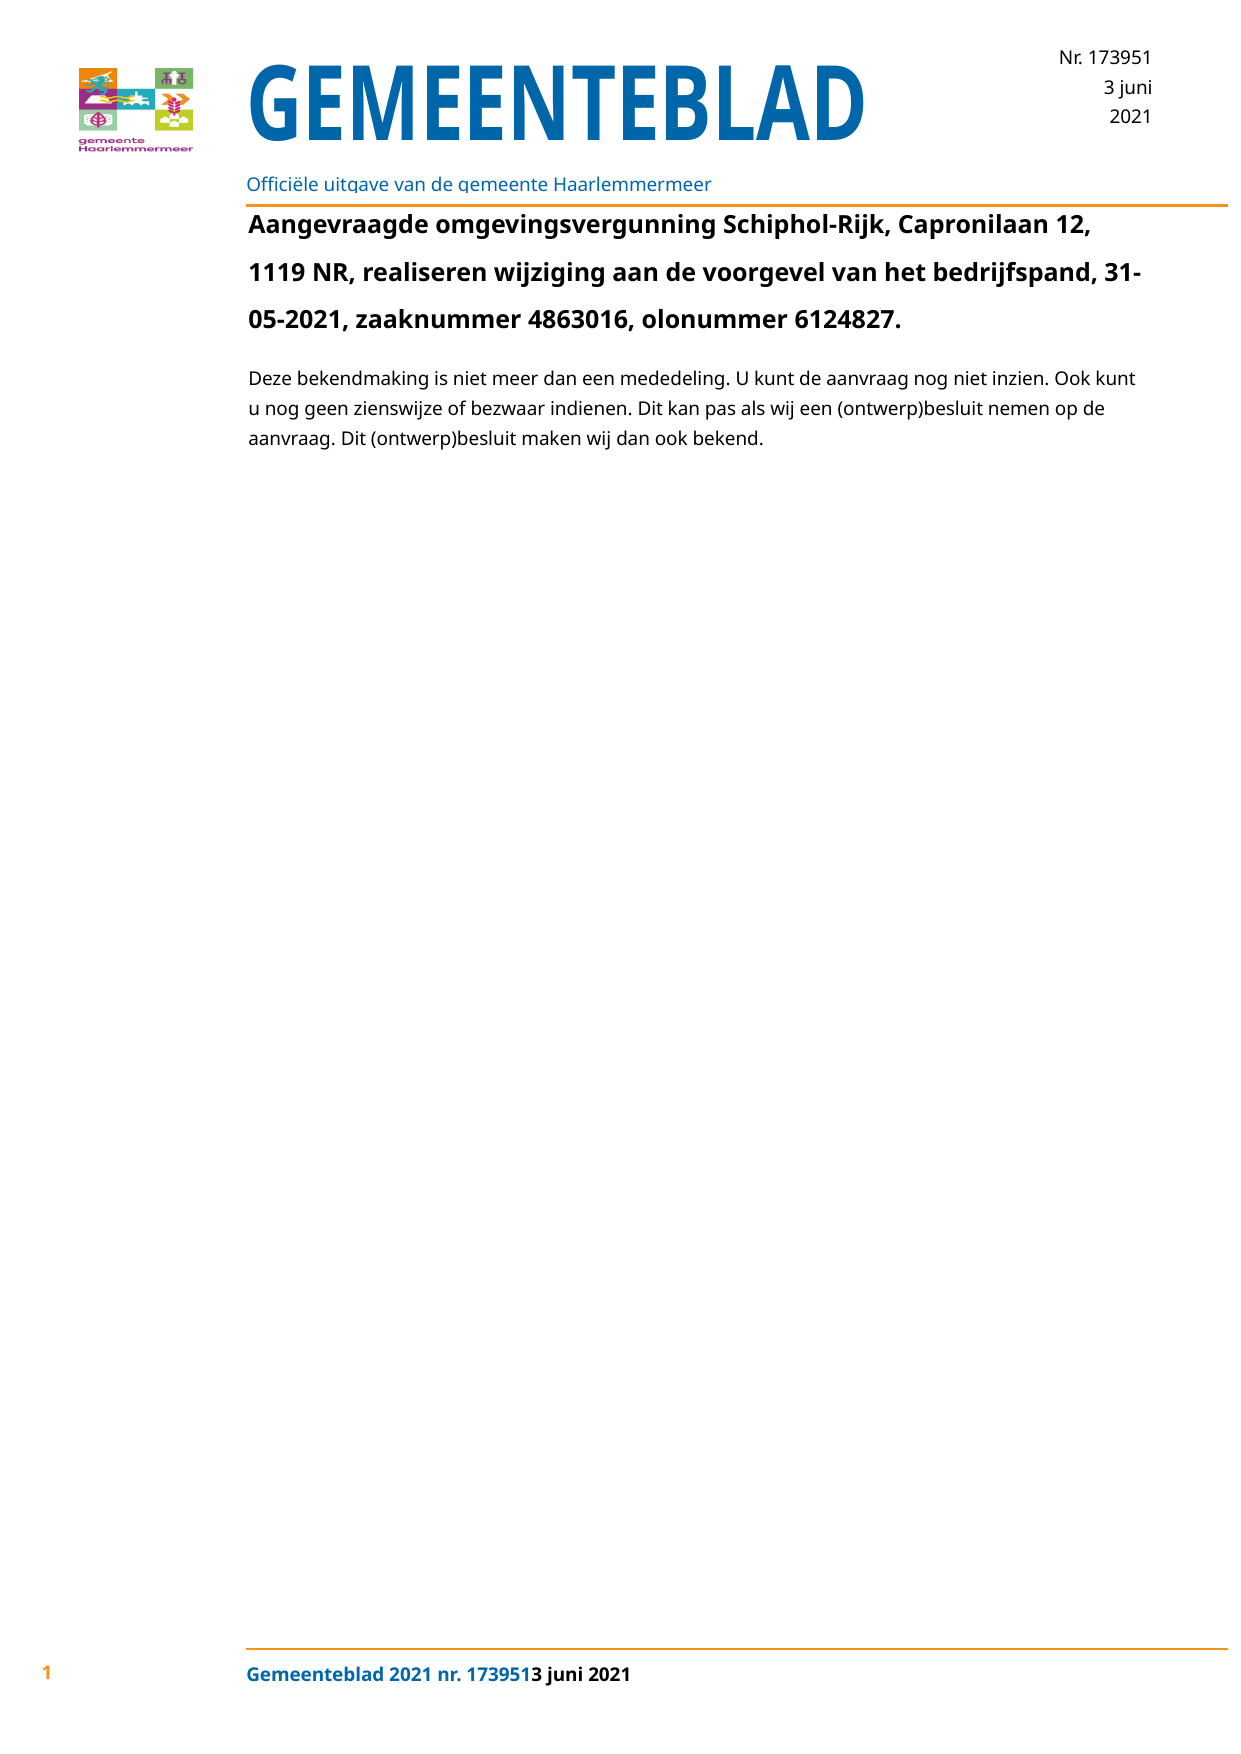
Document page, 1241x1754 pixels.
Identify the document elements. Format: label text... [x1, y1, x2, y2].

picture [41, 47, 231, 172]
text Deze bekendmaking is niet meer dan een mededeling. U kunt de aanvraag nog niet inzien. Ook kunt u nog geen zienswijze of bezwaar indienen. Dit kan pas als wij een (ontwerp)besluit nemen op de aanvraag. Dit (ontwerp)besluit maken wij dan ook bekend. [248, 366, 1152, 450]
text Aangevraagde omgevingsvergunning Schiphol-Rijk, Capronilaan 12, 1119 NR, realiseren wijziging aan de voorgevel van het bedrijfspand, 31-05-2021, zaaknummer 4863016, olonummer 6124827. [248, 207, 1152, 336]
